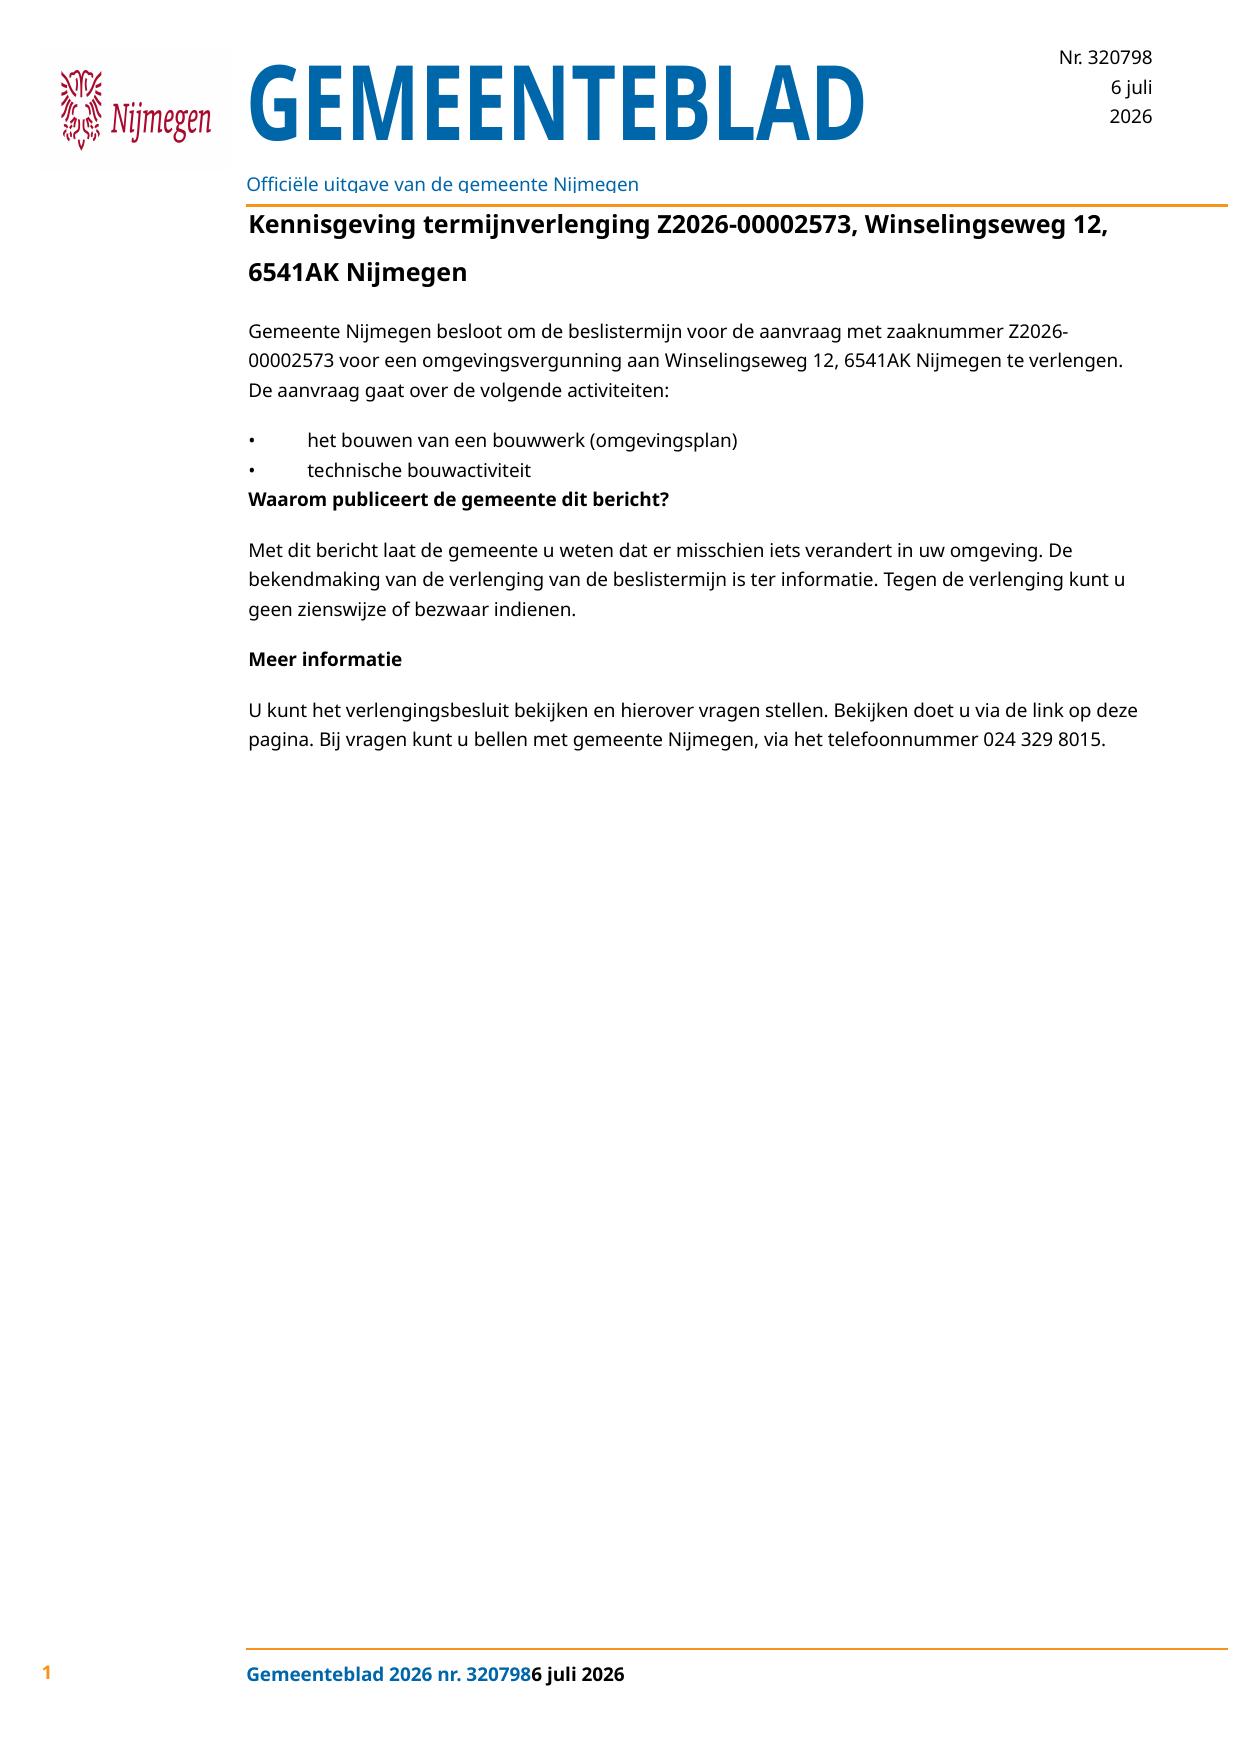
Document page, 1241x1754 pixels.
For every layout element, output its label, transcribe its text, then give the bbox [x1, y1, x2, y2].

list technische bouwactiviteit [248, 457, 1152, 483]
text Kennisgeving termijnverlenging Z2026-00002573, Winselingseweg 12, 6541AK Nijmegen [248, 207, 1152, 288]
picture [41, 47, 231, 172]
text Gemeente Nijmegen besloot om de beslistermijn voor de aanvraag met zaaknummer Z2026-00002573 voor een omgevingsvergunning aan Winselingseweg 12, 6541AK Nijmegen te verlengen. De aanvraag gaat over de volgende activiteiten: [248, 318, 1152, 403]
text Waarom publiceert de gemeente dit bericht? [248, 487, 1152, 512]
text Met dit bericht laat de gemeente u weten dat er misschien iets verandert in uw omgeving. De bekendmaking van de verlenging van de beslistermijn is ter informatie. Tegen de verlenging kunt u geen zienswijze of bezwaar indienen. [248, 537, 1152, 622]
text Meer informatie [248, 647, 1152, 672]
list het bouwen van een bouwwerk (omgevingsplan) [248, 427, 1152, 453]
text U kunt het verlengingsbesluit bekijken en hierover vragen stellen. Bekijken doet u via de link op deze pagina. Bij vragen kunt u bellen met gemeente Nijmegen, via het telefoonnummer 024 329 8015. [248, 697, 1152, 752]
